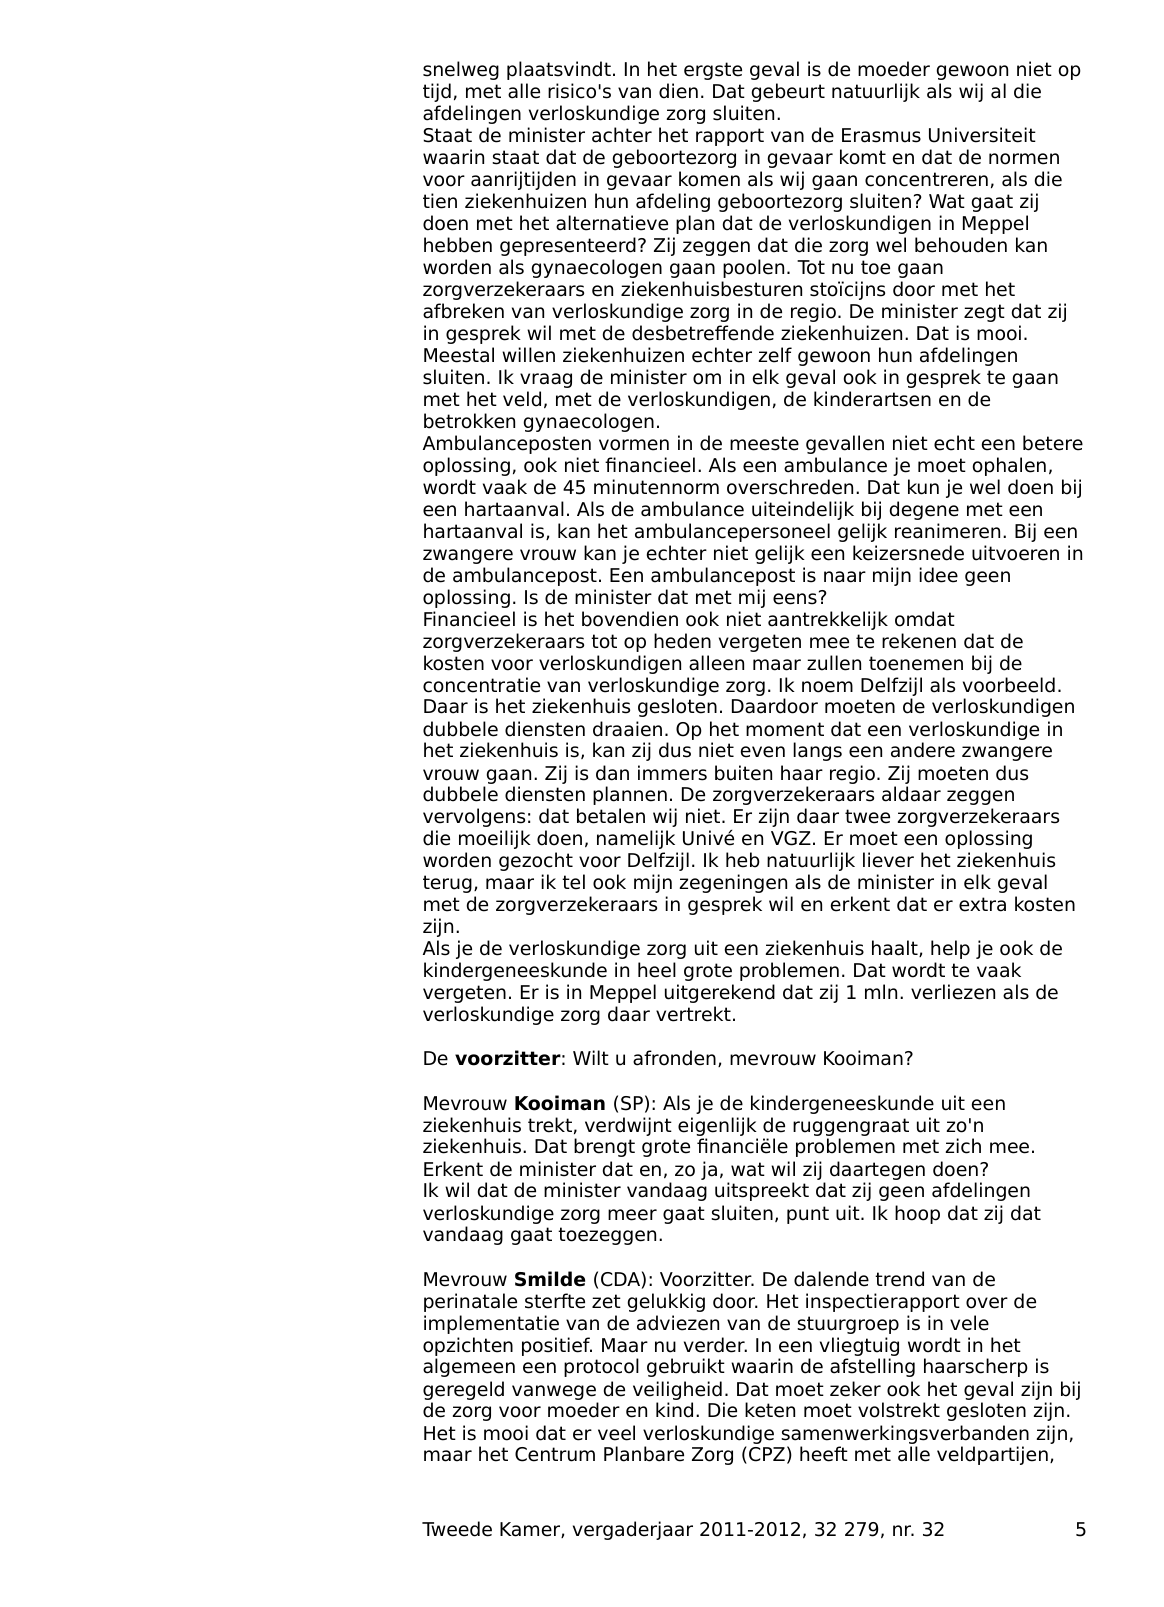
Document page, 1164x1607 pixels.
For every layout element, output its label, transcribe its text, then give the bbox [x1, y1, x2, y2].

text Financieel is het bovendien ook niet aantrekkelijk omdat zorgverzekeraars tot op heden vergeten mee te rekenen dat de kosten voor verloskundigen alleen maar zullen toenemen bij de concentratie van verloskundige zorg. Ik noem Delfzijl als voorbeeld. Daar is het ziekenhuis gesloten. Daardoor moeten de verloskundigen dubbele diensten draaien. Op het moment dat een verloskundige in het ziekenhuis is, kan zij dus niet even langs een andere zwangere vrouw gaan. Zij is dan immers buiten haar regio. Zij moeten dus dubbele diensten plannen. De zorgverzekeraars aldaar zeggen vervolgens: dat betalen wij niet. Er zijn daar twee zorgverzekeraars die moeilijk doen, namelijk Univé en VGZ. Er moet een oplossing worden gezocht voor Delfzijl. Ik heb natuurlijk liever het ziekenhuis terug, maar ik tel ook mijn zegeningen als de minister in elk geval met de zorgverzekeraars in gesprek wil en erkent dat er extra kosten zijn. [422, 608, 1087, 938]
text Ambulanceposten vormen in de meeste gevallen niet echt een betere oplossing, ook niet financieel. Als een ambulance je moet ophalen, wordt vaak de 45 minutennorm overschreden. Dat kun je wel doen bij een hartaanval. Als de ambulance uiteindelijk bij degene met een hartaanval is, kan het ambulancepersoneel gelijk reanimeren. Bij een zwangere vrouw kan je echter niet gelijk een keizersnede uitvoeren in de ambulancepost. Een ambulancepost is naar mijn idee geen oplossing. Is de minister dat met mij eens? [422, 433, 1087, 608]
text Mevrouw Smilde (CDA): Voorzitter. De dalende trend van de perinatale sterfte zet gelukkig door. Het inspectierapport over de implementatie van de adviezen van de stuurgroep is in vele opzichten positief. Maar nu verder. In een vliegtuig wordt in het algemeen een protocol gebruikt waarin de afstelling haarscherp is geregeld vanwege de veiligheid. Dat moet zeker ook het geval zijn bij de zorg voor moeder en kind. Die keten moet volstrekt gesloten zijn. Het is mooi dat er veel verloskundige samenwerkingsverbanden zijn, maar het Centrum Planbare Zorg (CPZ) heeft met alle veldpartijen, [422, 1268, 1087, 1466]
text Mevrouw Kooiman (SP): Als je de kindergeneeskunde uit een ziekenhuis trekt, verdwijnt eigenlijk de ruggengraat uit zo'n ziekenhuis. Dat brengt grote financiële problemen met zich mee. Erkent de minister dat en, zo ja, wat wil zij daartegen doen? [422, 1092, 1087, 1180]
text Staat de minister achter het rapport van de Erasmus Universiteit waarin staat dat de geboortezorg in gevaar komt en dat de normen voor aanrijtijden in gevaar komen als wij gaan concentreren, als die tien ziekenhuizen hun afdeling geboortezorg sluiten? Wat gaat zij doen met het alternatieve plan dat de verloskundigen in Meppel hebben gepresenteerd? Zij zeggen dat die zorg wel behouden kan worden als gynaecologen gaan poolen. Tot nu toe gaan zorgverzekeraars en ziekenhuisbesturen stoïcijns door met het afbreken van verloskundige zorg in de regio. De minister zegt dat zij in gesprek wil met de desbetreffende ziekenhuizen. Dat is mooi. Meestal willen ziekenhuizen echter zelf gewoon hun afdelingen sluiten. Ik vraag de minister om in elk geval ook in gesprek te gaan met het veld, met de verloskundigen, de kinderartsen en de betrokken gynaecologen. [422, 125, 1087, 433]
text snelweg plaatsvindt. In het ergste geval is de moeder gewoon niet op tijd, met alle risico's van dien. Dat gebeurt natuurlijk als wij al die afdelingen verloskundige zorg sluiten. [422, 59, 1087, 125]
text Ik wil dat de minister vandaag uitspreekt dat zij geen afdelingen verloskundige zorg meer gaat sluiten, punt uit. Ik hoop dat zij dat vandaag gaat toezeggen. [422, 1180, 1087, 1246]
text Als je de verloskundige zorg uit een ziekenhuis haalt, help je ook de kindergeneeskunde in heel grote problemen. Dat wordt te vaak vergeten. Er is in Meppel uitgerekend dat zij 1 mln. verliezen als de verloskundige zorg daar vertrekt. [422, 938, 1087, 1026]
text De voorzitter: Wilt u afronden, mevrouw Kooiman? [422, 1048, 1087, 1070]
